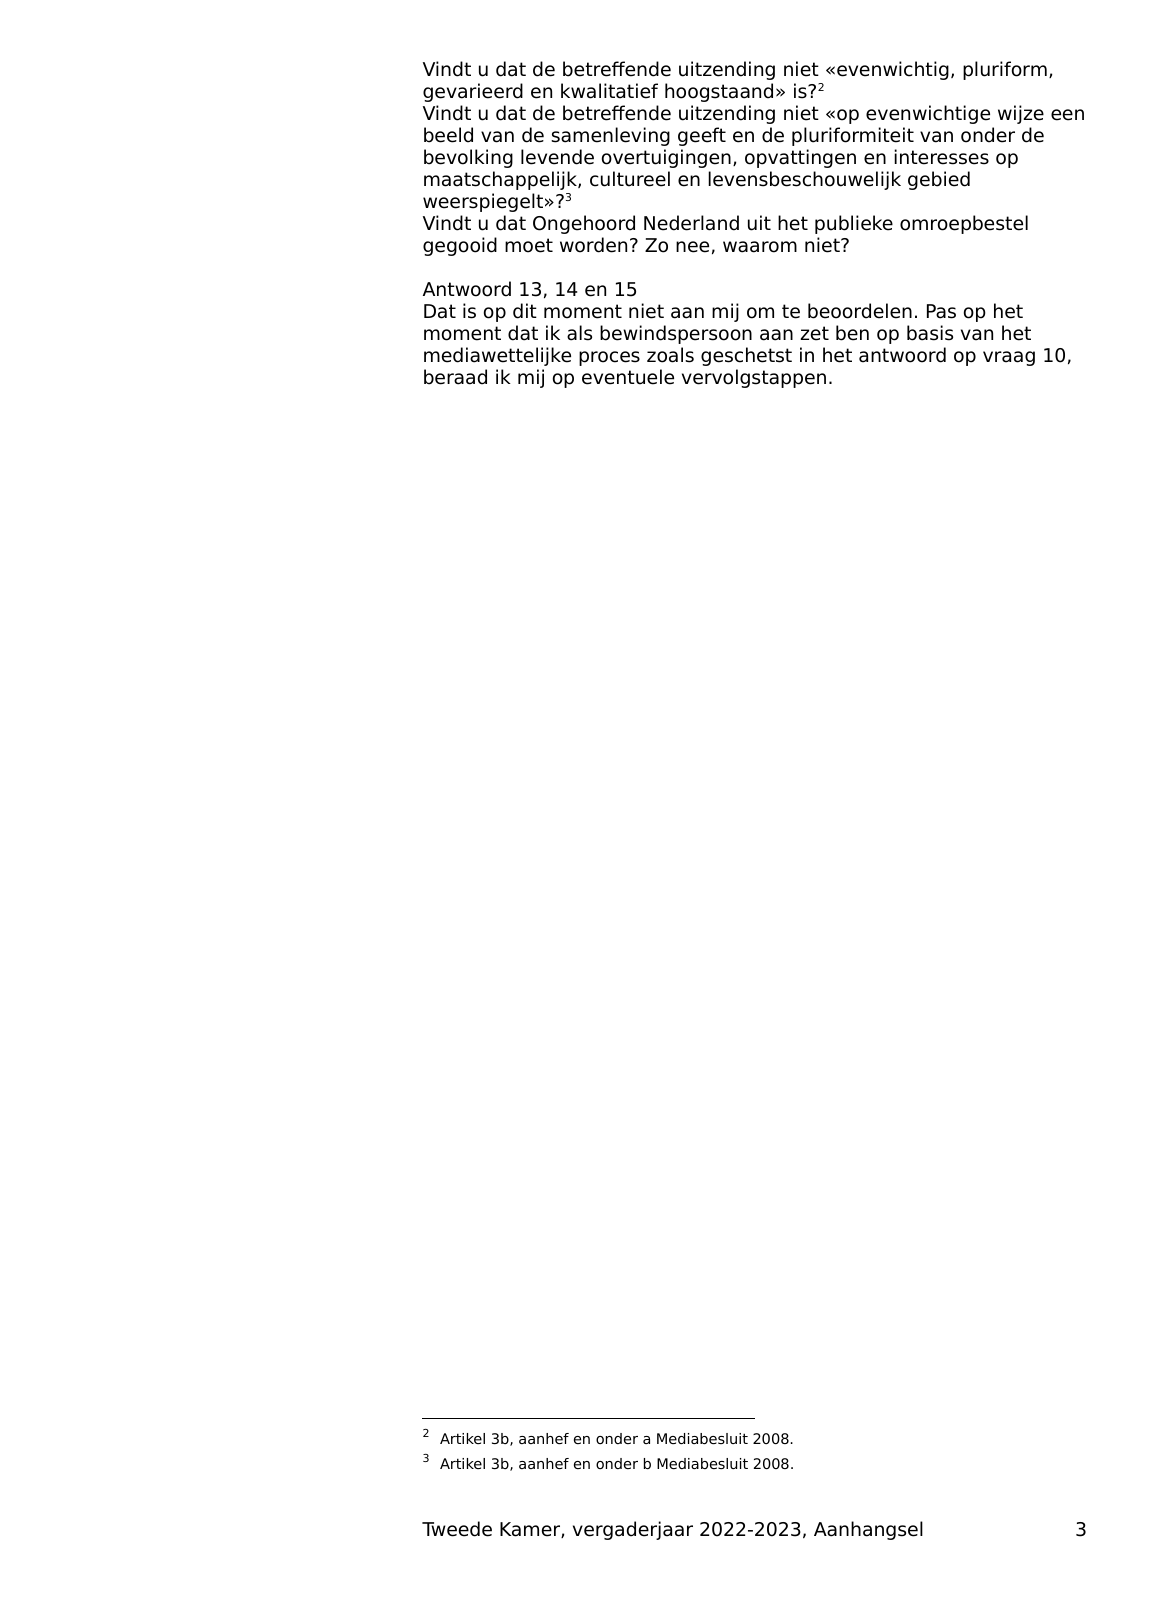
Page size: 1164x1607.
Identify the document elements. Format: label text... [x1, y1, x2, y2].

text Dat is op dit moment niet aan mij om te beoordelen. Pas op het moment dat ik als bewindspersoon aan zet ben op basis van het mediawettelijke proces zoals geschetst in het antwoord op vraag 10, beraad ik mij op eventuele vervolgstappen. [422, 301, 1087, 389]
text Antwoord 13, 14 en 15 [422, 279, 1087, 301]
text Vindt u dat de betreffende uitzending niet «evenwichtig, pluriform, gevarieerd en kwalitatief hoogstaand» is? [422, 59, 1087, 103]
text Vindt u dat Ongehoord Nederland uit het publieke omroepbestel gegooid moet worden? Zo nee, waarom niet? [422, 213, 1087, 257]
text Artikel 3b, aanhef en onder b Mediabesluit 2008. [422, 1452, 1087, 1474]
text Vindt u dat de betreffende uitzending niet «op evenwichtige wijze een beeld van de samenleving geeft en de pluriformiteit van onder de bevolking levende overtuigingen, opvattingen en interesses op maatschappelijk, cultureel en levensbeschouwelijk gebied weerspiegelt»? [422, 103, 1087, 213]
text Artikel 3b, aanhef en onder a Mediabesluit 2008. [422, 1427, 1087, 1449]
